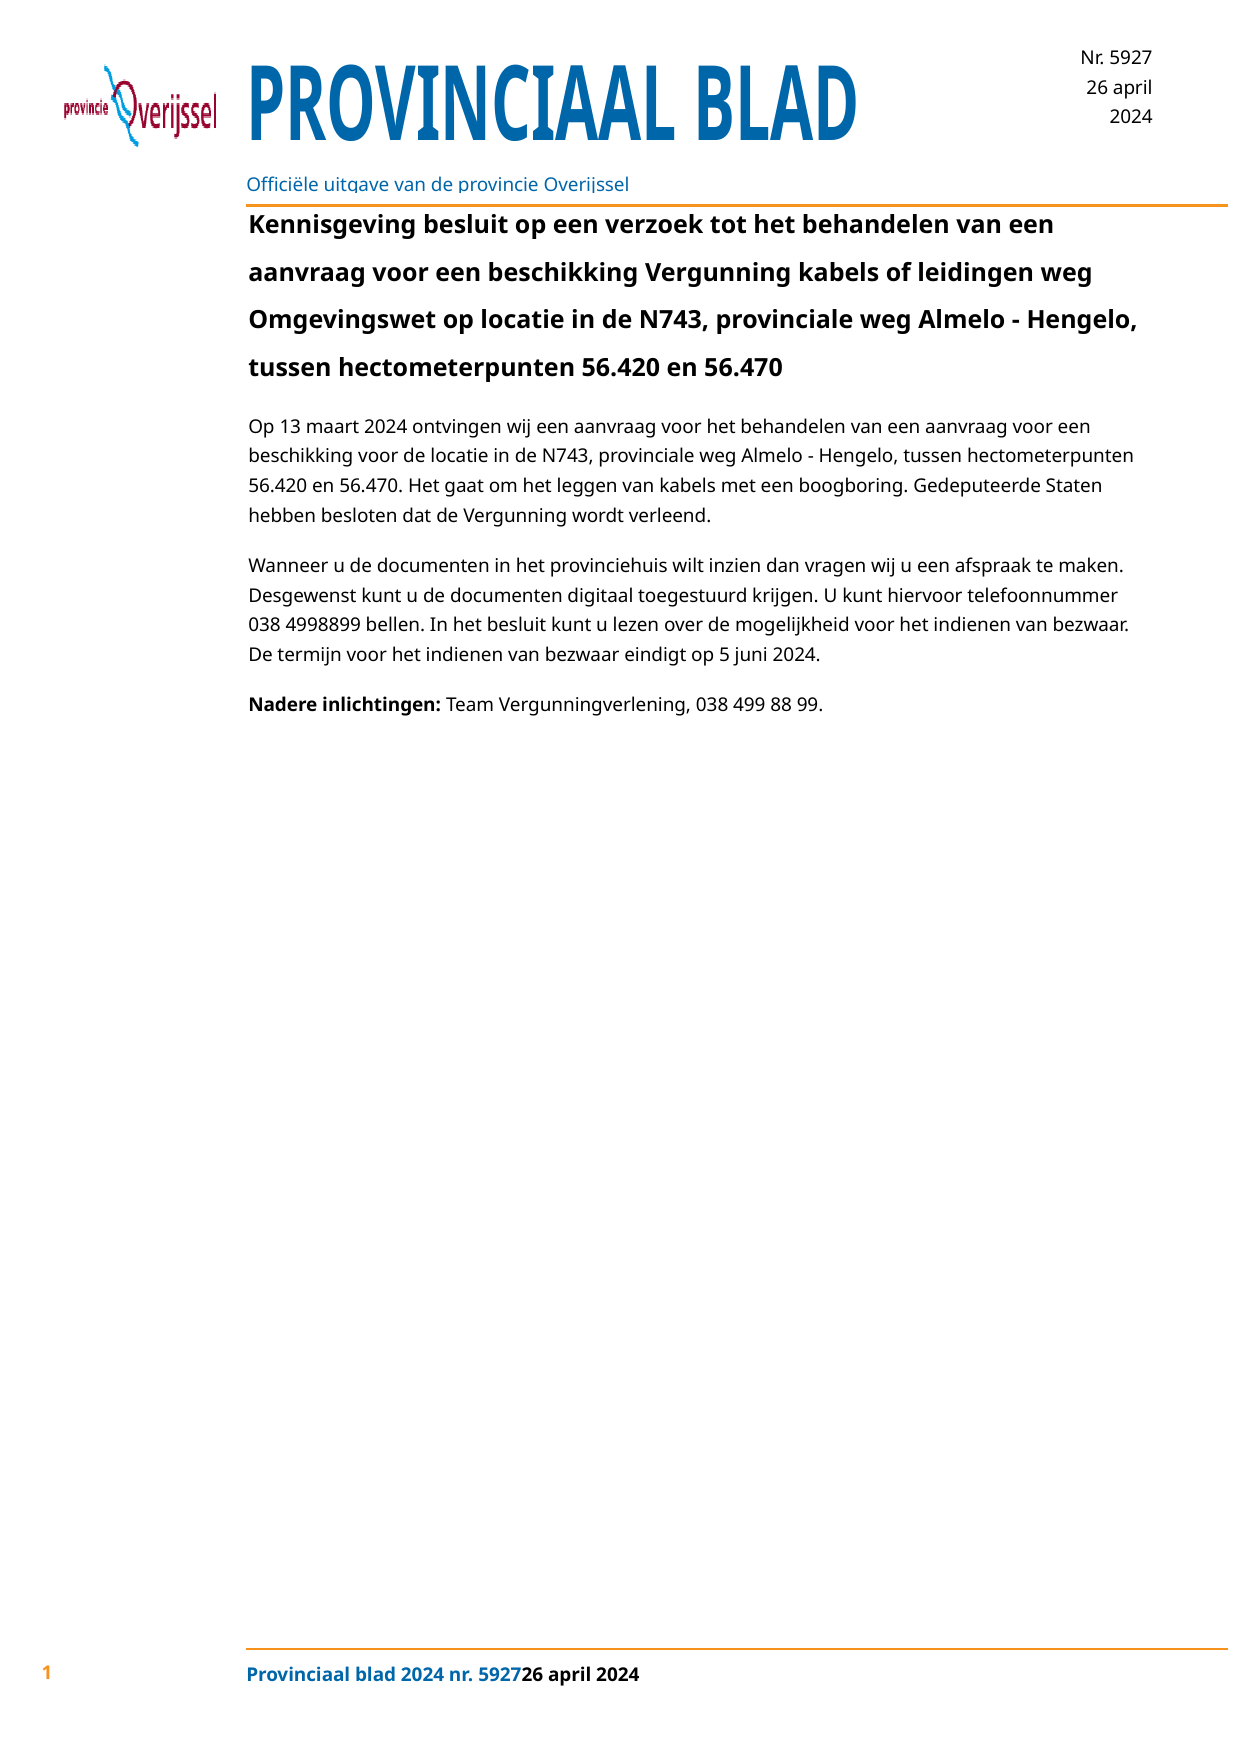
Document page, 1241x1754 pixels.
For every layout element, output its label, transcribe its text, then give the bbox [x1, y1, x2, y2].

text Nadere inlichtingen: Team Vergunningverlening, 038 499 88 99. [248, 691, 1152, 717]
text Op 13 maart 2024 ontvingen wij een aanvraag voor het behandelen van een aanvraag voor een beschikking voor de locatie in de N743, provinciale weg Almelo - Hengelo, tussen hectometerpunten 56.420 en 56.470. Het gaat om het leggen van kabels met een boogboring. Gedeputeerde Staten hebben besloten dat de Vergunning wordt verleend. [248, 413, 1152, 528]
picture [41, 47, 231, 172]
text Wanneer u de documenten in het provinciehuis wilt inzien dan vragen wij u een afspraak te maken. Desgewenst kunt u de documenten digitaal toegestuurd krijgen. U kunt hiervoor telefoonnummer 038 4998899 bellen. In het besluit kunt u lezen over de mogelijkheid voor het indienen van bezwaar. De termijn voor het indienen van bezwaar eindigt op 5 juni 2024. [248, 552, 1152, 667]
text Kennisgeving besluit op een verzoek tot het behandelen van een aanvraag voor een beschikking Vergunning kabels of leidingen weg Omgevingswet op locatie in de N743, provinciale weg Almelo - Hengelo, tussen hectometerpunten 56.420 en 56.470 [248, 207, 1152, 384]
